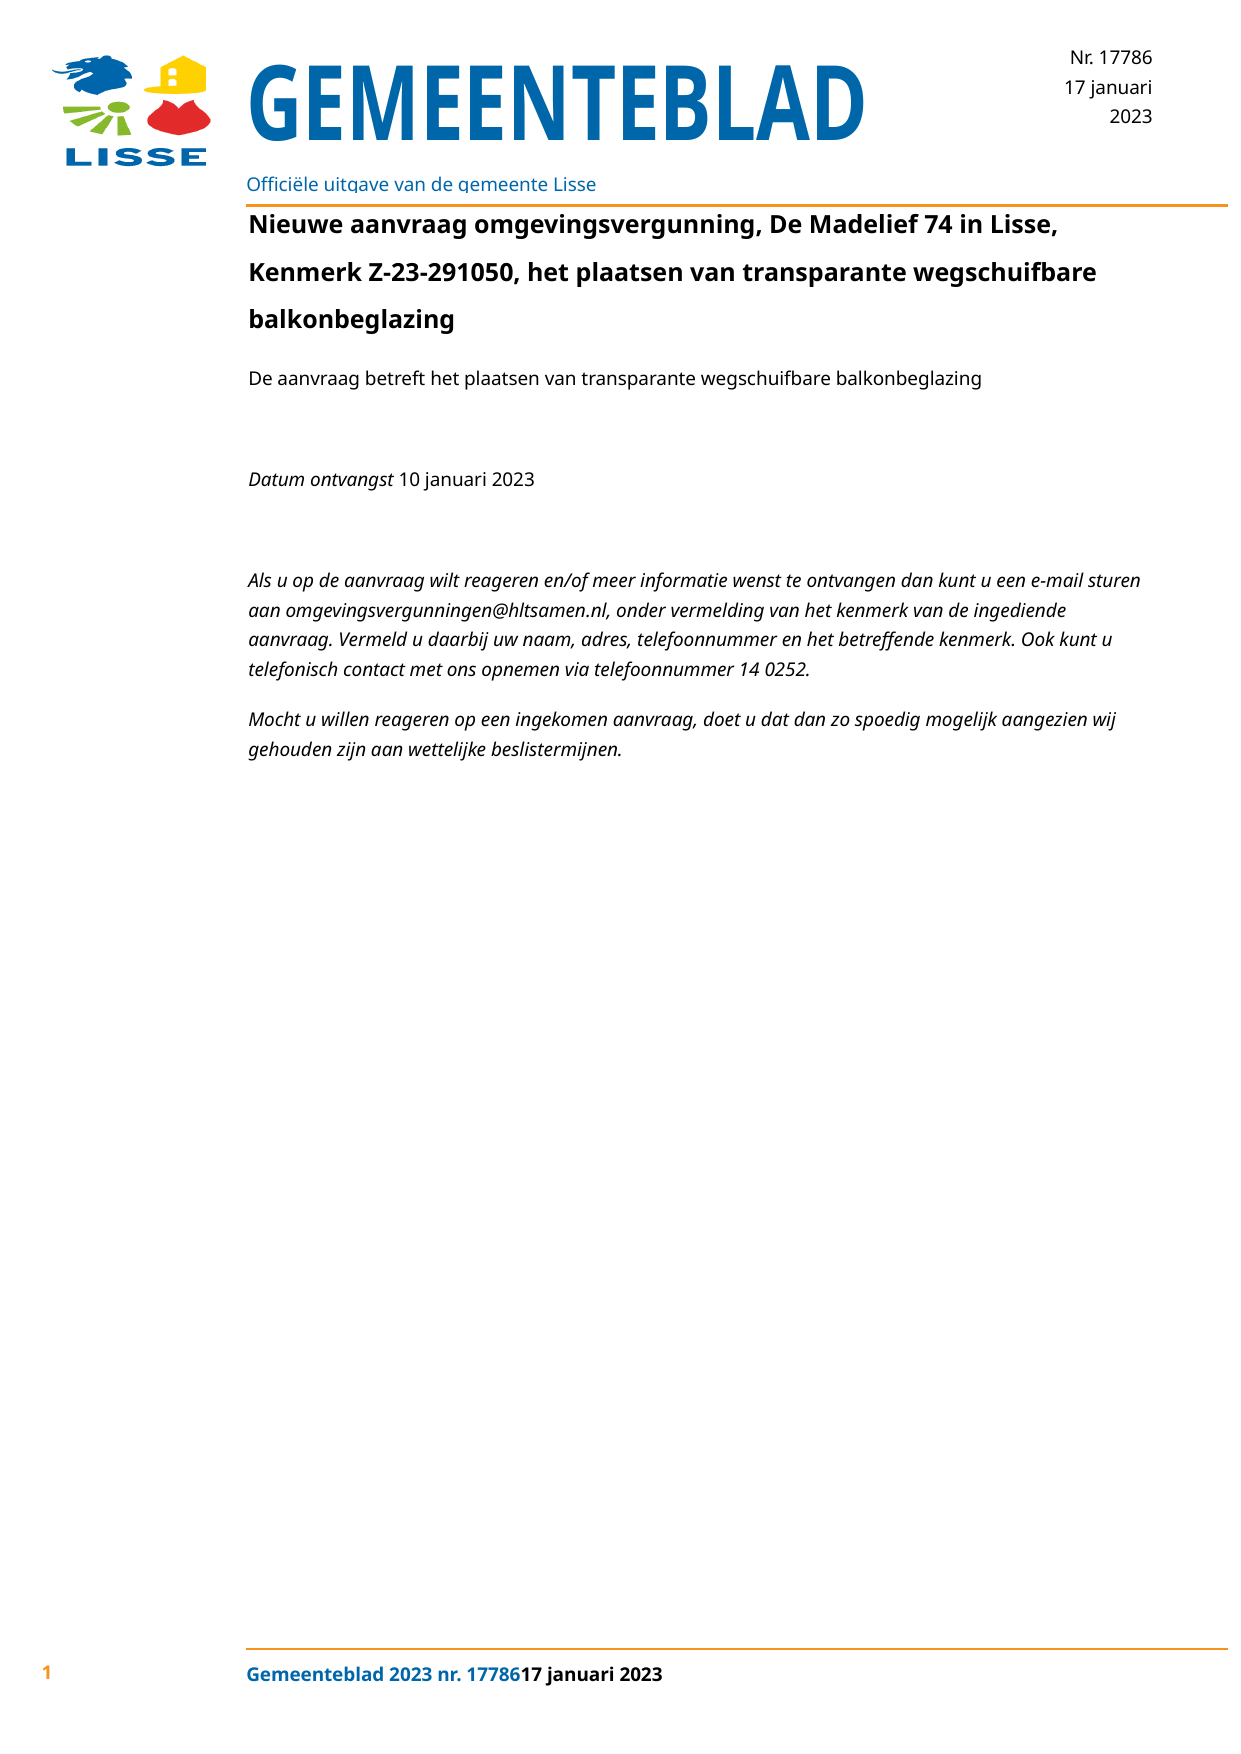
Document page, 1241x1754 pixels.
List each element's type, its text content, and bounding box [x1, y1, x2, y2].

text De aanvraag betreft het plaatsen van transparante wegschuifbare balkonbeglazing [248, 366, 1152, 391]
text Nieuwe aanvraag omgevingsvergunning, De Madelief 74 in Lisse, Kenmerk Z-23-291050, het plaatsen van transparante wegschuifbare balkonbeglazing [248, 207, 1152, 336]
picture [41, 47, 231, 172]
text Als u op de aanvraag wilt reageren en/of meer informatie wenst te ontvangen dan kunt u een e-mail sturen aan omgevingsvergunningen@hltsamen.nl, onder vermelding van het kenmerk van de ingediende aanvraag. Vermeld u daarbij uw naam, adres, telefoonnummer en het betreffende kenmerk. Ook kunt u telefonisch contact met ons opnemen via telefoonnummer 14 0252. [248, 567, 1152, 682]
text Datum ontvangst 10 januari 2023 [248, 466, 1152, 492]
text Mocht u willen reageren op een ingekomen aanvraag, doet u dat dan zo spoedig mogelijk aangezien wij gehouden zijn aan wettelijke beslistermijnen. [248, 706, 1152, 762]
